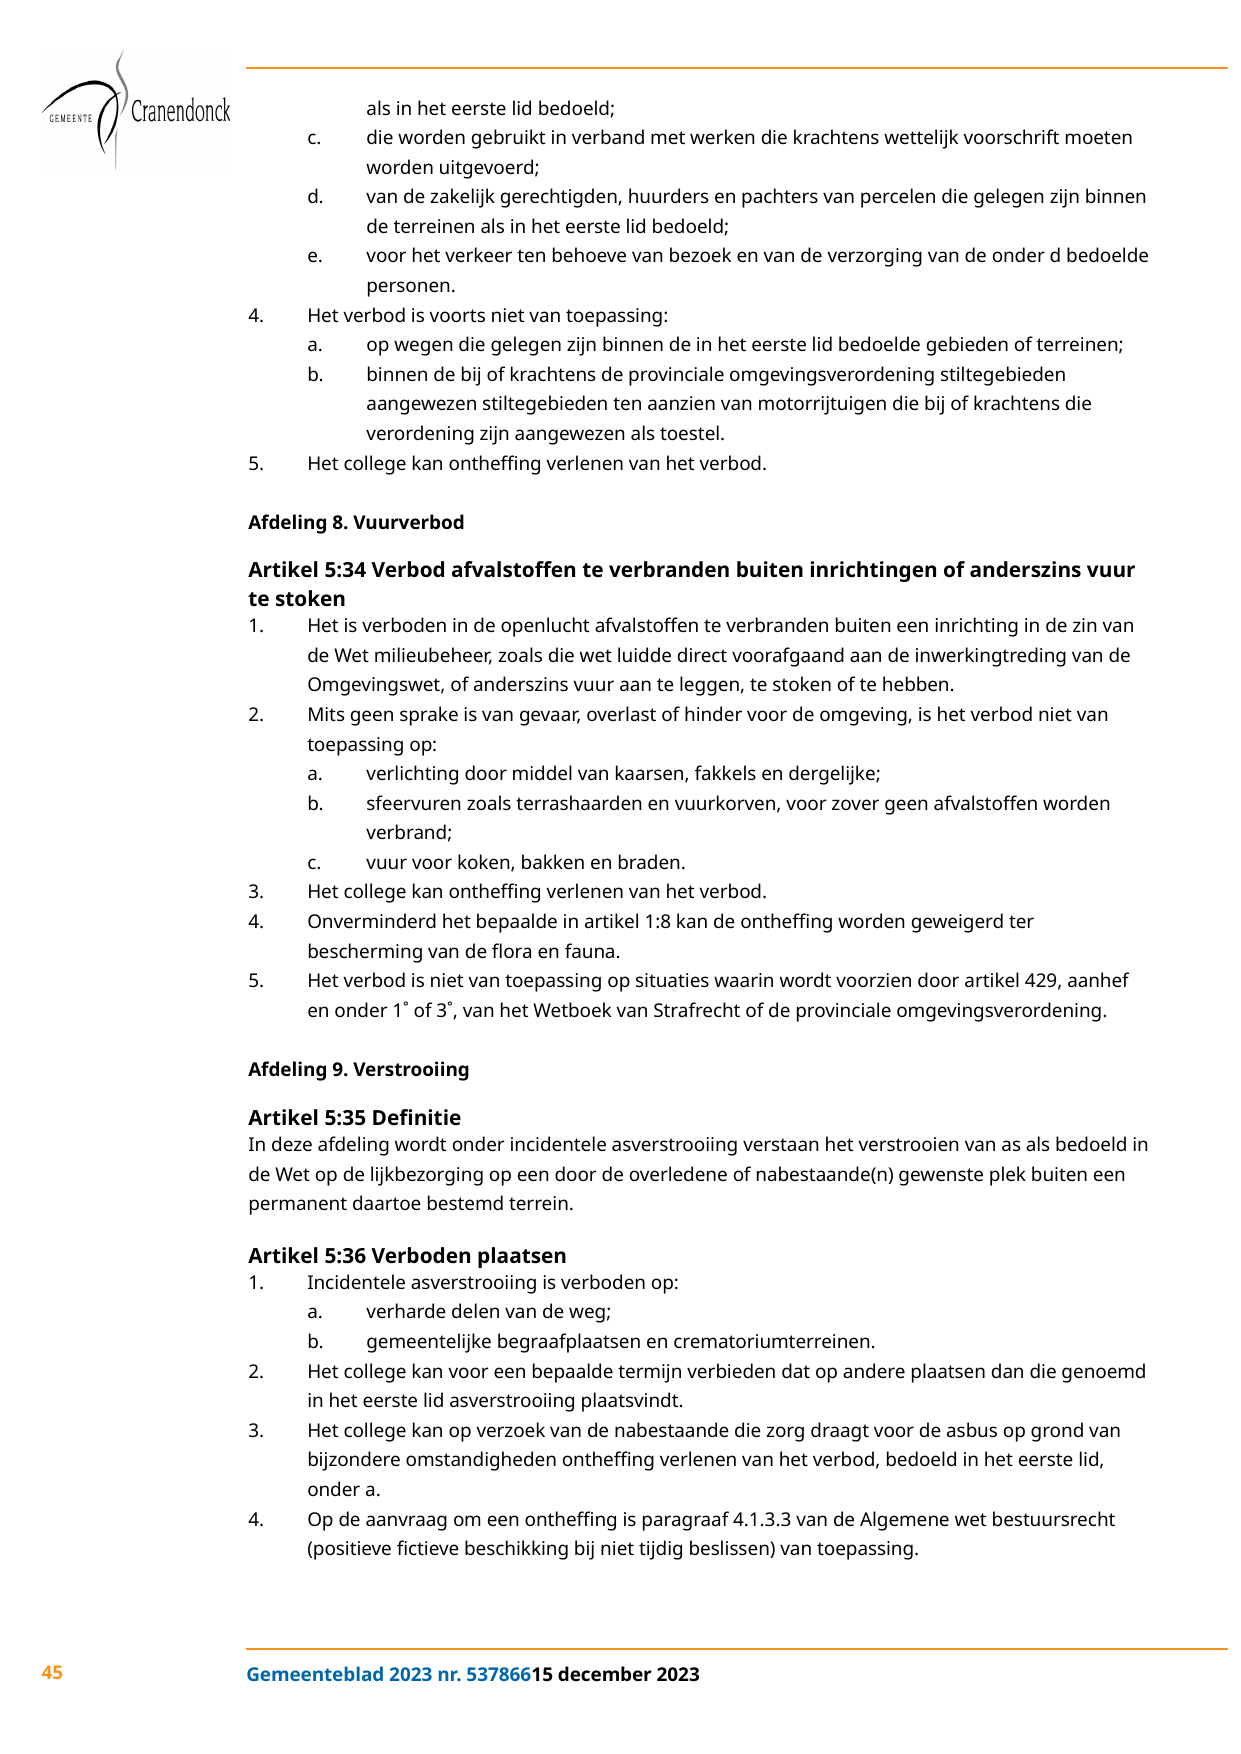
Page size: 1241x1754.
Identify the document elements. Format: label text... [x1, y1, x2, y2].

list verlichting door middel van kaarsen, fakkels en dergelijke; [307, 760, 1152, 786]
list Het college kan ontheffing verlenen van het verbod. [248, 450, 1152, 476]
text Afdeling 9. Verstrooiing [248, 1056, 1152, 1082]
list Onverminderd het bepaalde in artikel 1:8 kan de ontheffing worden geweigerd ter bescherming van de flora en fauna. [248, 908, 1152, 963]
list verharde delen van de weg; [307, 1299, 1152, 1324]
list sfeervuren zoals terrashaarden en vuurkorven, voor zover geen afvalstoffen worden verbrand; [307, 790, 1152, 845]
picture [41, 47, 231, 172]
list Het college kan op verzoek van de nabestaande die zorg draagt voor de asbus op grond van bijzondere omstandigheden ontheffing verlenen van het verbod, bedoeld in het eerste lid, onder a. [248, 1417, 1152, 1502]
list Het verbod is voorts niet van toepassing: [248, 302, 1152, 328]
text Afdeling 8. Vuurverbod [248, 509, 1152, 535]
list Incidentele asverstrooiing is verboden op: [248, 1269, 1152, 1295]
list Het college kan ontheffing verlenen van het verbod. [248, 879, 1152, 904]
list van de zakelijk gerechtigden, huurders en pachters van percelen die gelegen zijn binnen de terreinen als in het eerste lid bedoeld; [307, 183, 1152, 239]
list als in het eerste lid bedoeld; [307, 95, 1152, 121]
text Artikel 5:35 Definitie [248, 1103, 1152, 1131]
list Het is verboden in de openlucht afvalstoffen te verbranden buiten een inrichting in de zin van de Wet milieubeheer, zoals die wet luidde direct voorafgaand aan de inwerkingtreding van de Omgevingswet, of anderszins vuur aan te leggen, te stoken of te hebben. [248, 612, 1152, 697]
list gemeentelijke begraafplaatsen en crematoriumterreinen. [307, 1328, 1152, 1354]
text Artikel 5:36 Verboden plaatsen [248, 1241, 1152, 1269]
list Mits geen sprake is van gevaar, overlast of hinder voor de omgeving, is het verbod niet van toepassing op: [248, 701, 1152, 756]
list Het verbod is niet van toepassing op situaties waarin wordt voorzien door artikel 429, aanhef en onder 1˚ of 3˚, van het Wetboek van Strafrecht of de provinciale omgevingsverordening. [248, 967, 1152, 1023]
text Artikel 5:34 Verbod afvalstoffen te verbranden buiten inrichtingen of anderszins vuur te stoken [248, 556, 1152, 612]
list op wegen die gelegen zijn binnen de in het eerste lid bedoelde gebieden of terreinen; [307, 331, 1152, 357]
text In deze afdeling wordt onder incidentele asverstrooiing verstaan het verstrooien van as als bedoeld in de Wet op de lijkbezorging op een door de overledene of nabestaande(n) gewenste plek buiten een permanent daartoe bestemd terrein. [248, 1131, 1152, 1216]
list Op de aanvraag om een ontheffing is paragraaf 4.1.3.3 van de Algemene wet bestuursrecht (positieve fictieve beschikking bij niet tijdig beslissen) van toepassing. [248, 1506, 1152, 1561]
list vuur voor koken, bakken en braden. [307, 849, 1152, 875]
list Het college kan voor een bepaalde termijn verbieden dat op andere plaatsen dan die genoemd in het eerste lid asverstrooiing plaatsvindt. [248, 1358, 1152, 1413]
list voor het verkeer ten behoeve van bezoek en van de verzorging van de onder d bedoelde personen. [307, 243, 1152, 298]
list binnen de bij of krachtens de provinciale omgevingsverordening stiltegebieden aangewezen stiltegebieden ten aanzien van motorrijtuigen die bij of krachtens die verordening zijn aangewezen als toestel. [307, 361, 1152, 446]
list die worden gebruikt in verband met werken die krachtens wettelijk voorschrift moeten worden uitgevoerd; [307, 124, 1152, 180]
